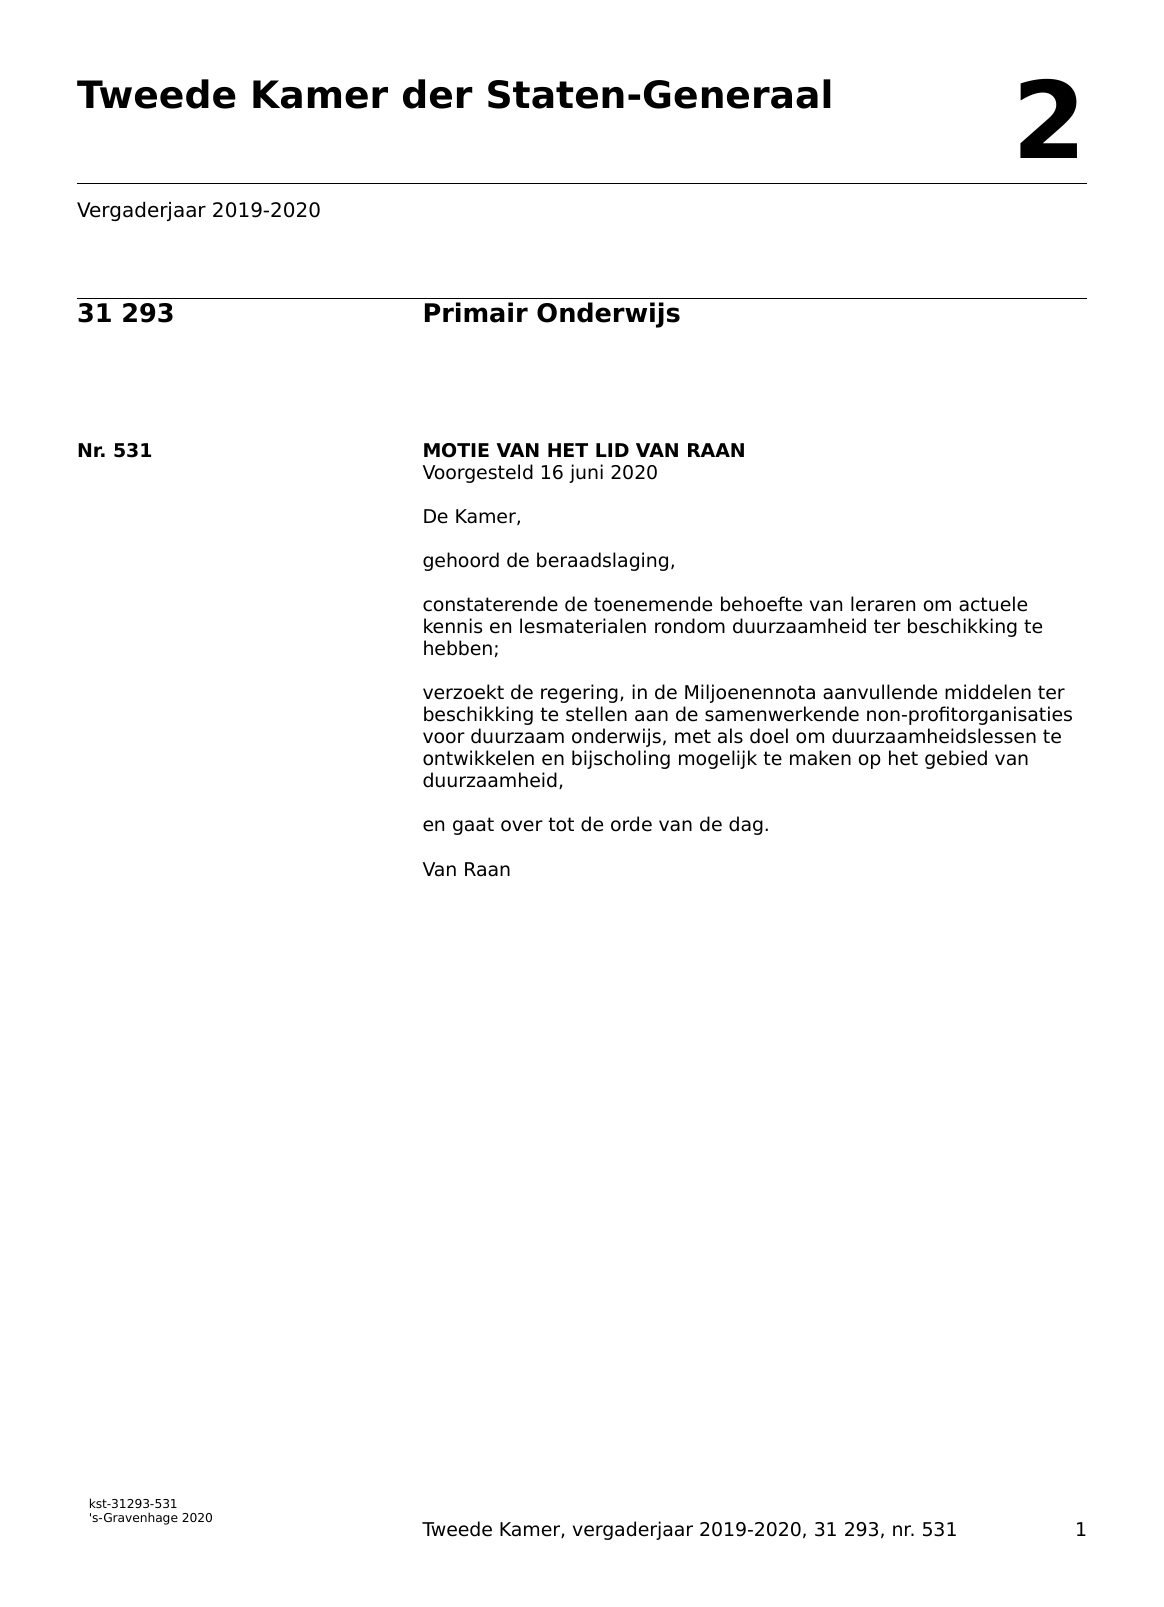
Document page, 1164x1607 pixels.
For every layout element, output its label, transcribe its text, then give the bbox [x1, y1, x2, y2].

text Van Raan [422, 858, 1087, 881]
text gehoord de beraadslaging, [422, 550, 1087, 572]
text verzoekt de regering, in de Miljoenennota aanvullende middelen ter beschikking te stellen aan de samenwerkende non-profitorganisaties voor duurzaam onderwijs, met als doel om duurzaamheidslessen te ontwikkelen en bijscholing mogelijk te maken op het gebied van duurzaamheid, [422, 682, 1087, 792]
text 's-Gravenhage 2020 [88, 1511, 323, 1525]
table_header Tweede Kamer der Staten-Generaal [77, 59, 886, 183]
text kst-31293-531 [88, 1497, 323, 1511]
text en gaat over tot de orde van de dag. [422, 814, 1087, 836]
text De Kamer, [422, 506, 1087, 528]
subtitle 31 293 Primair Onderwijs [77, 299, 1087, 329]
subtitle Nr. 531 MOTIE VAN HET LID VAN RAAN [77, 440, 1087, 462]
text Voorgesteld 16 juni 2020 [422, 462, 1087, 484]
text constaterende de toenemende behoefte van leraren om actuele kennis en lesmaterialen rondom duurzaamheid ter beschikking te hebben; [422, 594, 1087, 660]
table_cell Vergaderjaar 2019-2020 [77, 184, 1087, 298]
table_header 2 [886, 59, 1087, 183]
